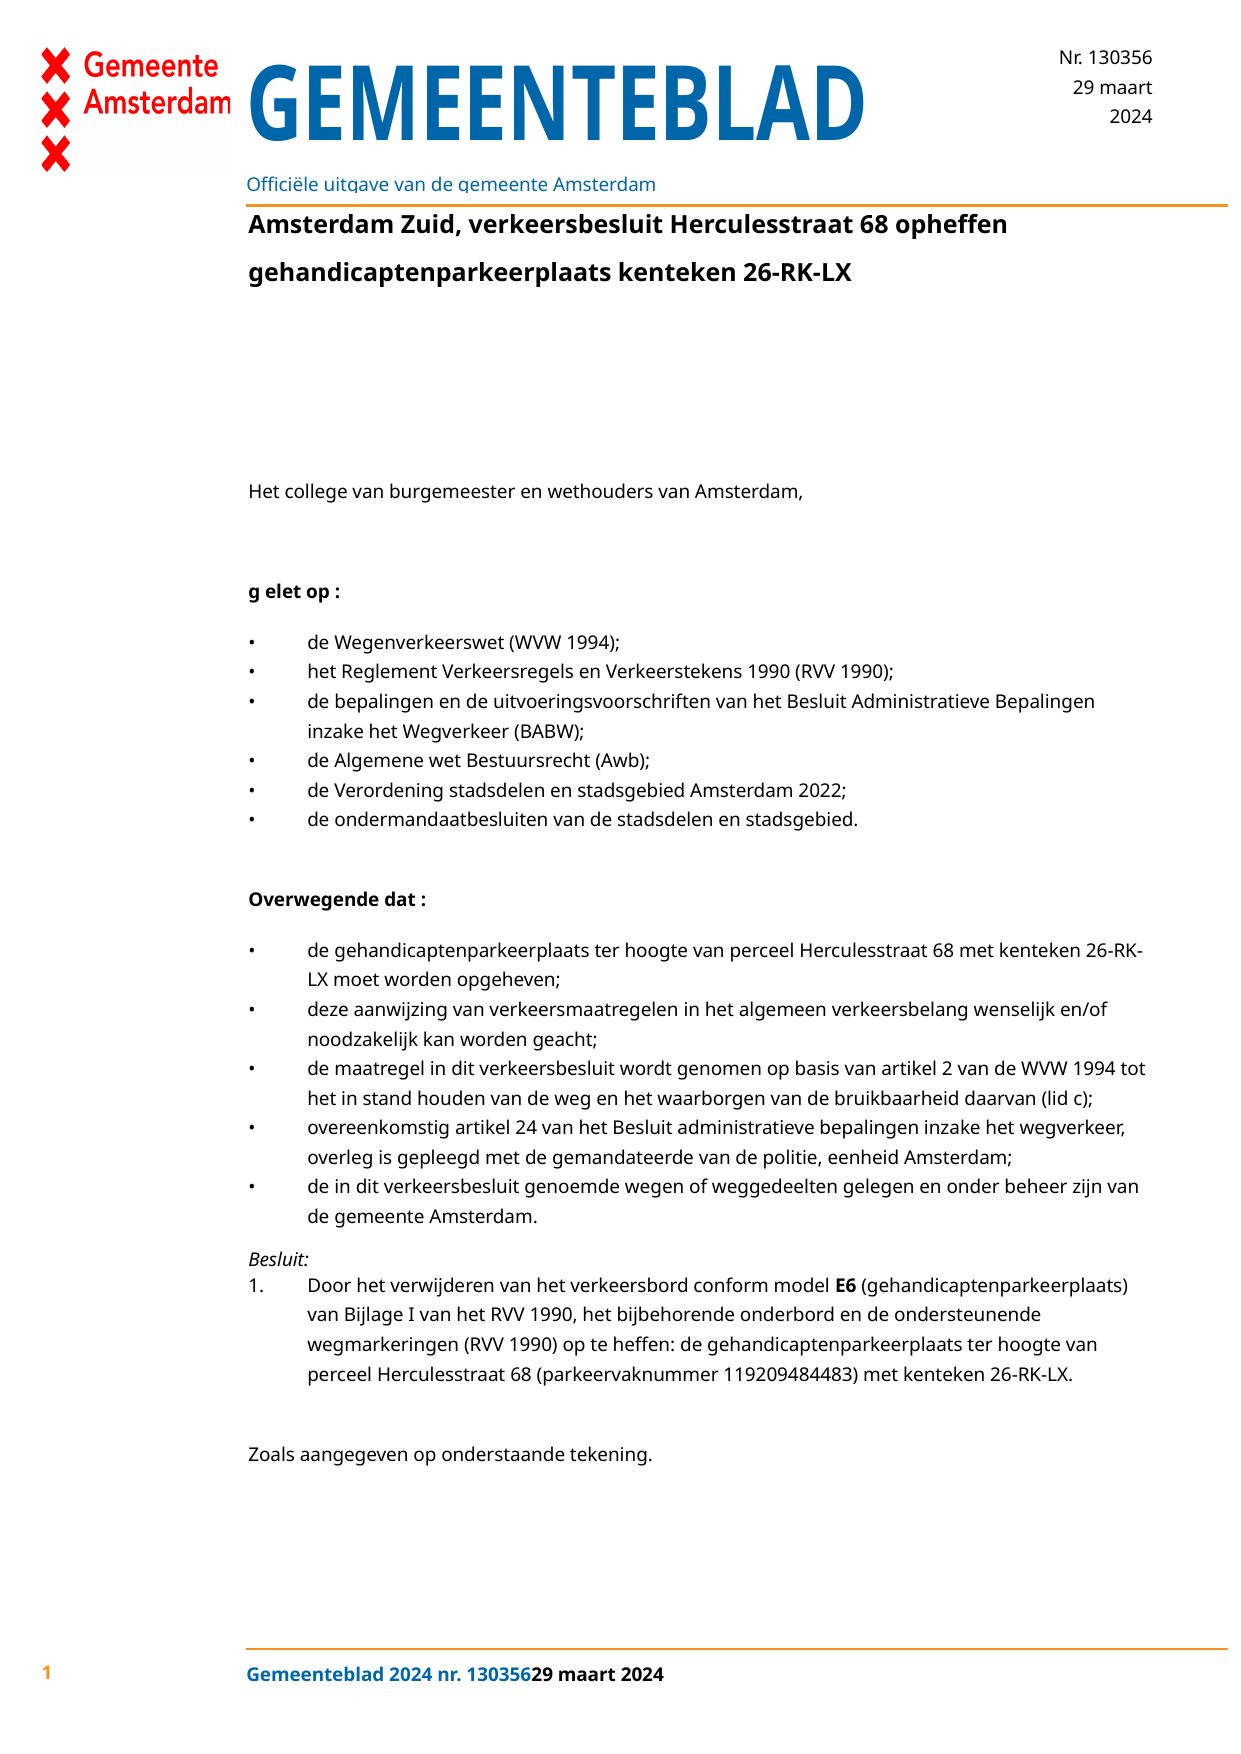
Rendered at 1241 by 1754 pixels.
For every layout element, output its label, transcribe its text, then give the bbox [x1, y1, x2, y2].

text Het college van burgemeester en wethouders van Amsterdam, [248, 478, 1152, 503]
list de Wegenverkeerswet (WVW 1994); [248, 629, 1152, 655]
text Besluit: [248, 1246, 1152, 1272]
text Overwegende dat : [248, 887, 1152, 912]
list de ondermandaatbesluiten van de stadsdelen en stadsgebied. [248, 807, 1152, 832]
text g elet op : [248, 579, 1152, 604]
picture [41, 47, 231, 172]
list het Reglement Verkeersregels en Verkeerstekens 1990 (RVV 1990); [248, 659, 1152, 684]
list de maatregel in dit verkeersbesluit wordt genomen op basis van artikel 2 van de WVW 1994 tot het in stand houden van de weg en het waarborgen van de bruikbaarheid daarvan (lid c); [248, 1055, 1152, 1111]
text Zoals aangegeven op onderstaande tekening. [248, 1441, 1152, 1467]
list de in dit verkeersbesluit genoemde wegen of weggedeelten gelegen en onder beheer zijn van de gemeente Amsterdam. [248, 1174, 1152, 1229]
list de gehandicaptenparkeerplaats ter hoogte van perceel Herculesstraat 68 met kenteken 26-RK-LX moet worden opgeheven; [248, 937, 1152, 992]
list de Algemene wet Bestuursrecht (Awb); [248, 747, 1152, 773]
list de Verordening stadsdelen en stadsgebied Amsterdam 2022; [248, 777, 1152, 803]
list de bepalingen en de uitvoeringsvoorschriften van het Besluit Administratieve Bepalingen inzake het Wegverkeer (BABW); [248, 688, 1152, 743]
list Door het verwijderen van het verkeersbord conform model E6 (gehandicaptenparkeerplaats) van Bijlage I van het RVV 1990, het bijbehorende onderbord en de ondersteunende wegmarkeringen (RVV 1990) op te heffen: de gehandicaptenparkeerplaats ter hoogte van perceel Herculesstraat 68 (parkeervaknummer 119209484483) met kenteken 26-RK-LX. [248, 1272, 1152, 1387]
text Amsterdam Zuid, verkeersbesluit Herculesstraat 68 opheffen gehandicaptenparkeerplaats kenteken 26-RK-LX [248, 207, 1152, 288]
list overeenkomstig artikel 24 van het Besluit administratieve bepalingen inzake het wegverkeer, overleg is gepleegd met de gemandateerde van de politie, eenheid Amsterdam; [248, 1114, 1152, 1170]
list deze aanwijzing van verkeersmaatregelen in het algemeen verkeersbelang wenselijk en/of noodzakelijk kan worden geacht; [248, 996, 1152, 1051]
